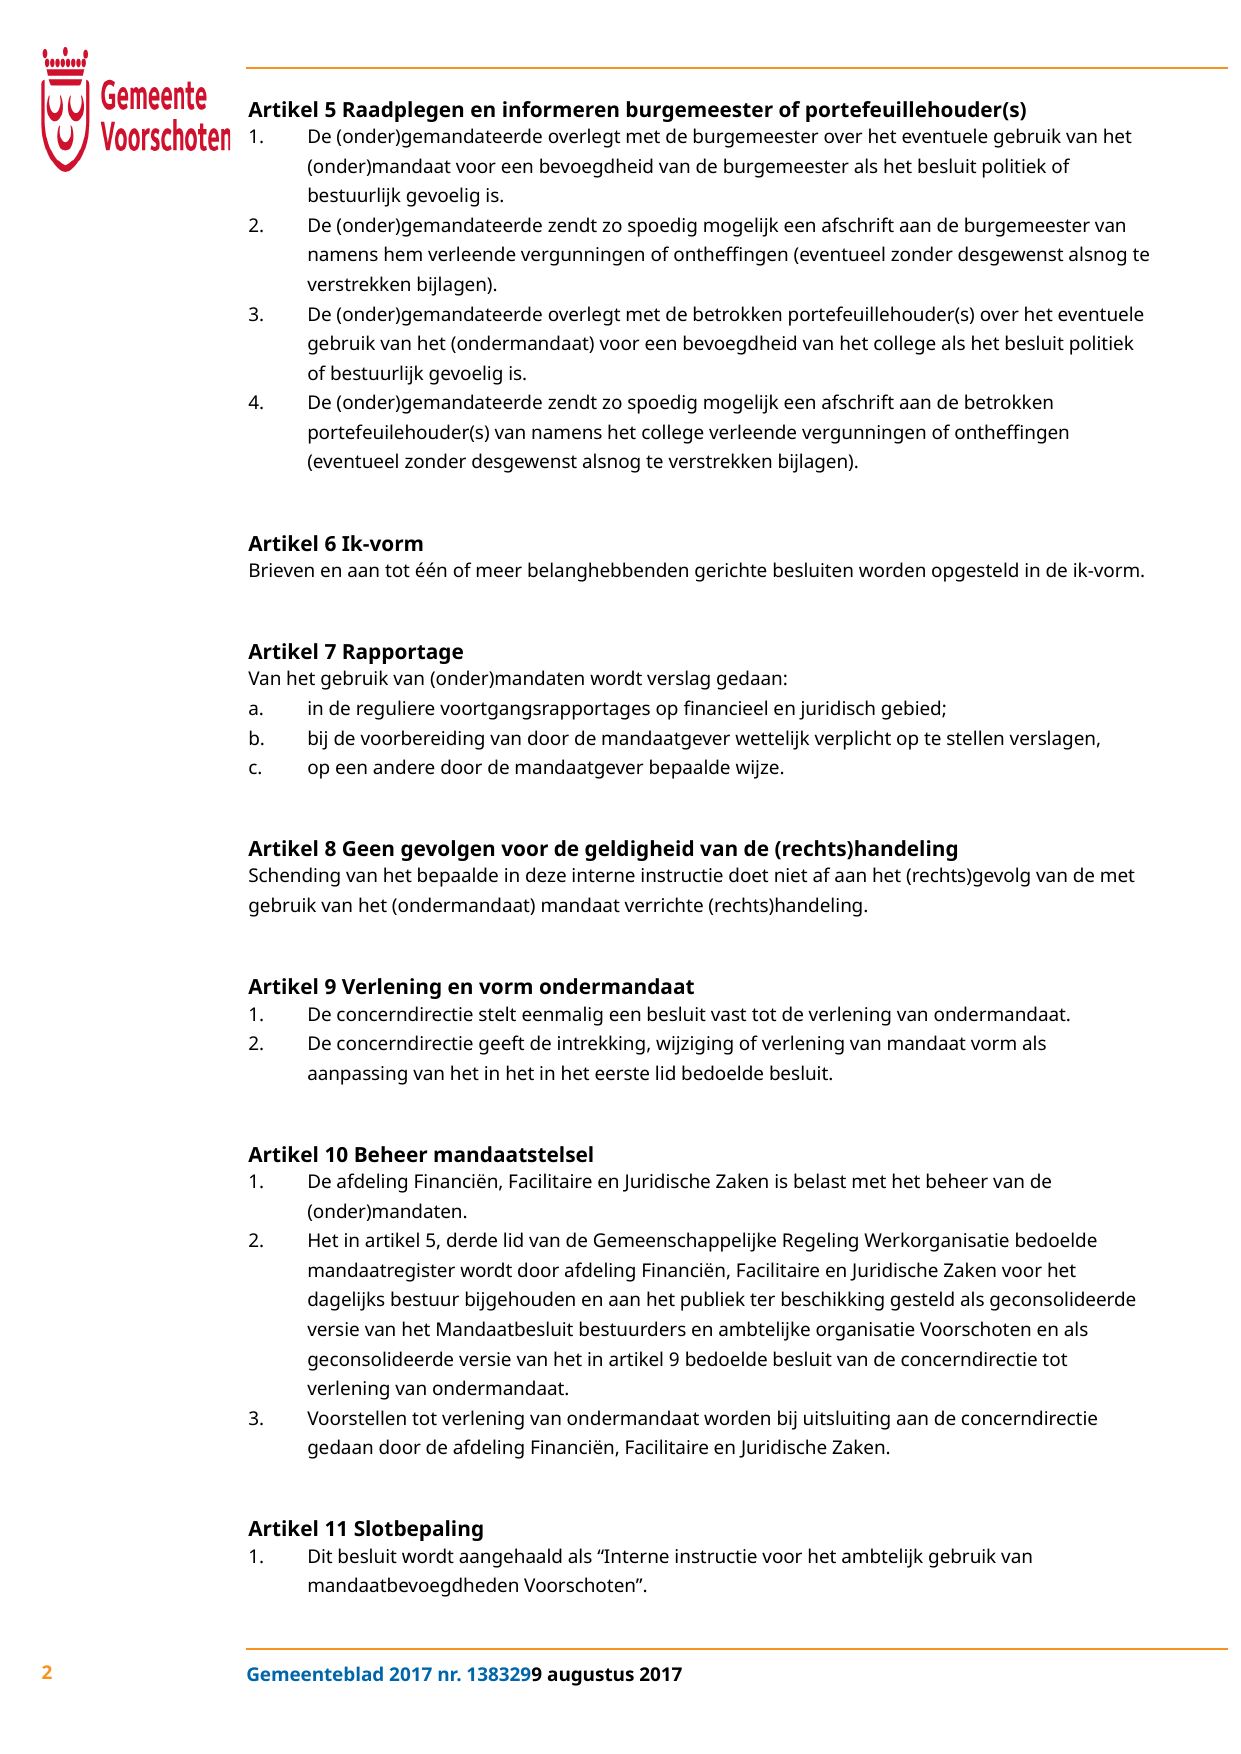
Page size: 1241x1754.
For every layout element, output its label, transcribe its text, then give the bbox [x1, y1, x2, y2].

list Het in artikel 5, derde lid van de Gemeenschappelijke Regeling Werkorganisatie bedoelde mandaatregister wordt door afdeling Financiën, Facilitaire en Juridische Zaken voor het dagelijks bestuur bijgehouden en aan het publiek ter beschikking gesteld als geconsolideerde versie van het Mandaatbesluit bestuurders en ambtelijke organisatie Voorschoten en als geconsolideerde versie van het in artikel 9 bedoelde besluit van de concerndirectie tot verlening van ondermandaat. [248, 1227, 1152, 1401]
text Artikel 11 Slotbepaling [248, 1514, 1152, 1543]
text Artikel 10 Beheer mandaatstelsel [248, 1140, 1152, 1168]
list De (onder)gemandateerde zendt zo spoedig mogelijk een afschrift aan de betrokken portefeuilehouder(s) van namens het college verleende vergunningen of ontheffingen (eventueel zonder desgewenst alsnog te verstrekken bijlagen). [248, 389, 1152, 474]
list Voorstellen tot verlening van ondermandaat worden bij uitsluiting aan de concerndirectie gedaan door de afdeling Financiën, Facilitaire en Juridische Zaken. [248, 1405, 1152, 1460]
text Artikel 5 Raadplegen en informeren burgemeester of portefeuillehouder(s) [248, 95, 1152, 123]
text Artikel 9 Verlening en vorm ondermandaat [248, 972, 1152, 1001]
list De concerndirectie geeft de intrekking, wijziging of verlening van mandaat vorm als aanpassing van het in het in het eerste lid bedoelde besluit. [248, 1030, 1152, 1086]
text Schending van het bepaalde in deze interne instructie doet niet af aan het (rechts)gevolg van de met gebruik van het (ondermandaat) mandaat verrichte (rechts)handeling. [248, 863, 1152, 918]
text Brieven en aan tot één of meer belanghebbenden gerichte besluiten worden opgesteld in de ik-vorm. [248, 557, 1152, 583]
list op een andere door de mandaatgever bepaalde wijze. [248, 754, 1152, 780]
text Van het gebruik van (onder)mandaten wordt verslag gedaan: [248, 666, 1152, 691]
list De (onder)gemandateerde overlegt met de burgemeester over het eventuele gebruik van het (onder)mandaat voor een bevoegdheid van de burgemeester als het besluit politiek of bestuurlijk gevoelig is. [248, 123, 1152, 208]
list De concerndirectie stelt eenmalig een besluit vast tot de verlening van ondermandaat. [248, 1001, 1152, 1026]
list De (onder)gemandateerde zendt zo spoedig mogelijk een afschrift aan de burgemeester van namens hem verleende vergunningen of ontheffingen (eventueel zonder desgewenst alsnog te verstrekken bijlagen). [248, 212, 1152, 297]
text Artikel 8 Geen gevolgen voor de geldigheid van de (rechts)handeling [248, 834, 1152, 863]
text Artikel 7 Rapportage [248, 637, 1152, 666]
list bij de voorbereiding van door de mandaatgever wettelijk verplicht op te stellen verslagen, [248, 725, 1152, 750]
list in de reguliere voortgangsrapportages op financieel en juridisch gebied; [248, 695, 1152, 721]
picture [41, 47, 231, 172]
list Dit besluit wordt aangehaald als “Interne instructie voor het ambtelijk gebruik van mandaatbevoegdheden Voorschoten”. [248, 1543, 1152, 1598]
list De (onder)gemandateerde overlegt met de betrokken portefeuillehouder(s) over het eventuele gebruik van het (ondermandaat) voor een bevoegdheid van het college als het besluit politiek of bestuurlijk gevoelig is. [248, 301, 1152, 386]
text Artikel 6 Ik-vorm [248, 529, 1152, 557]
list De afdeling Financiën, Facilitaire en Juridische Zaken is belast met het beheer van de (onder)mandaten. [248, 1168, 1152, 1224]
